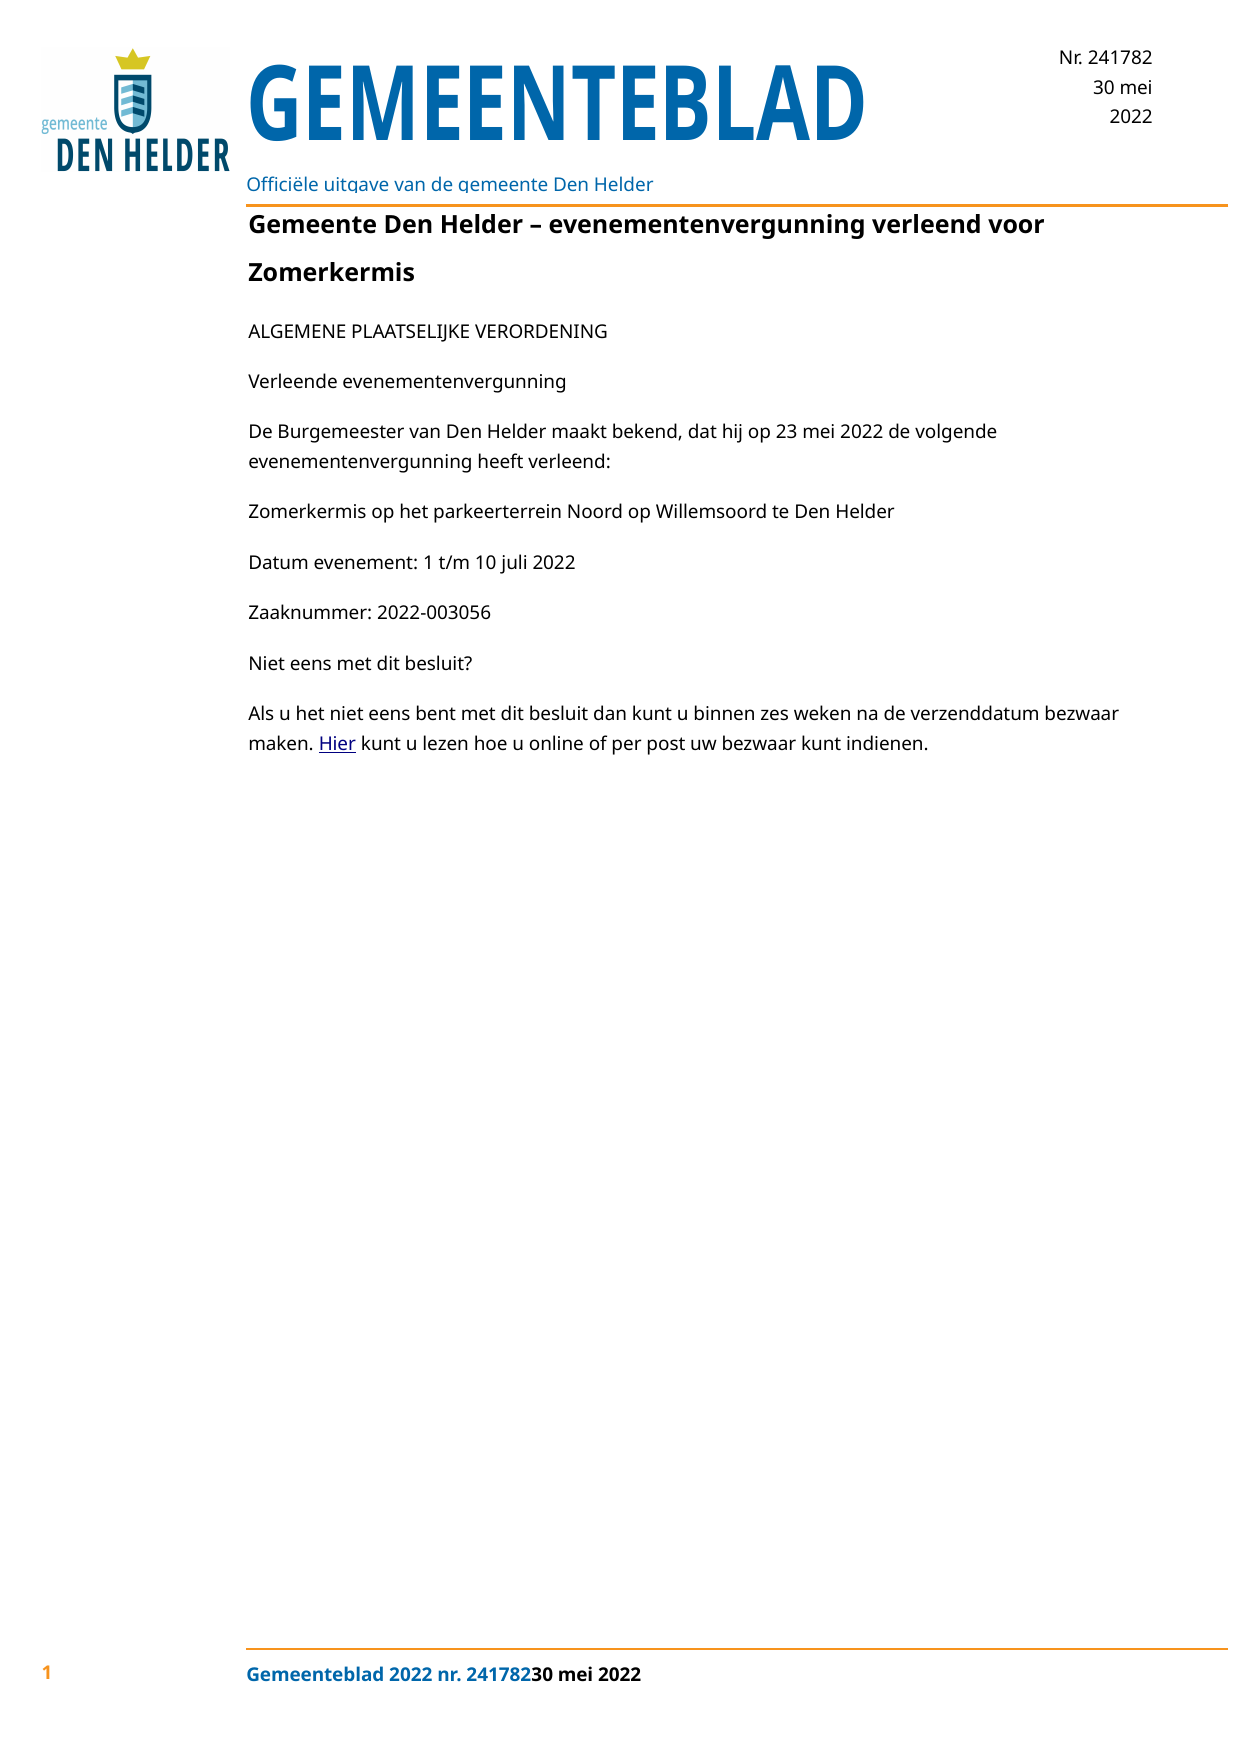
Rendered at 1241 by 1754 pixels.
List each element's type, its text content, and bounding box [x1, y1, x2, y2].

text Niet eens met dit besluit? [248, 650, 1152, 676]
text ALGEMENE PLAATSELIJKE VERORDENING [248, 318, 1152, 344]
text Verleende evenementenvergunning [248, 368, 1152, 394]
text Zomerkermis op het parkeerterrein Noord op Willemsoord te Den Helder [248, 499, 1152, 524]
text Zaaknummer: 2022-003056 [248, 599, 1152, 625]
text Gemeente Den Helder – evenementenvergunning verleend voor Zomerkermis [248, 207, 1152, 288]
text Datum evenement: 1 t/m 10 juli 2022 [248, 549, 1152, 575]
picture [100, 154, 106, 172]
picture [130, 157, 135, 172]
picture [41, 47, 231, 172]
picture [63, 144, 68, 165]
text Als u het niet eens bent met dit besluit dan kunt u binnen zes weken na de verzenddatum bezwaar maken. Hier kunt u lezen hoe u online of per post uw bezwaar kunt indienen. [248, 700, 1152, 756]
text De Burgemeester van Den Helder maakt bekend, dat hij op 23 mei 2022 de volgende evenementenvergunning heeft verleend: [248, 419, 1152, 474]
picture [220, 160, 224, 172]
picture [182, 144, 187, 165]
